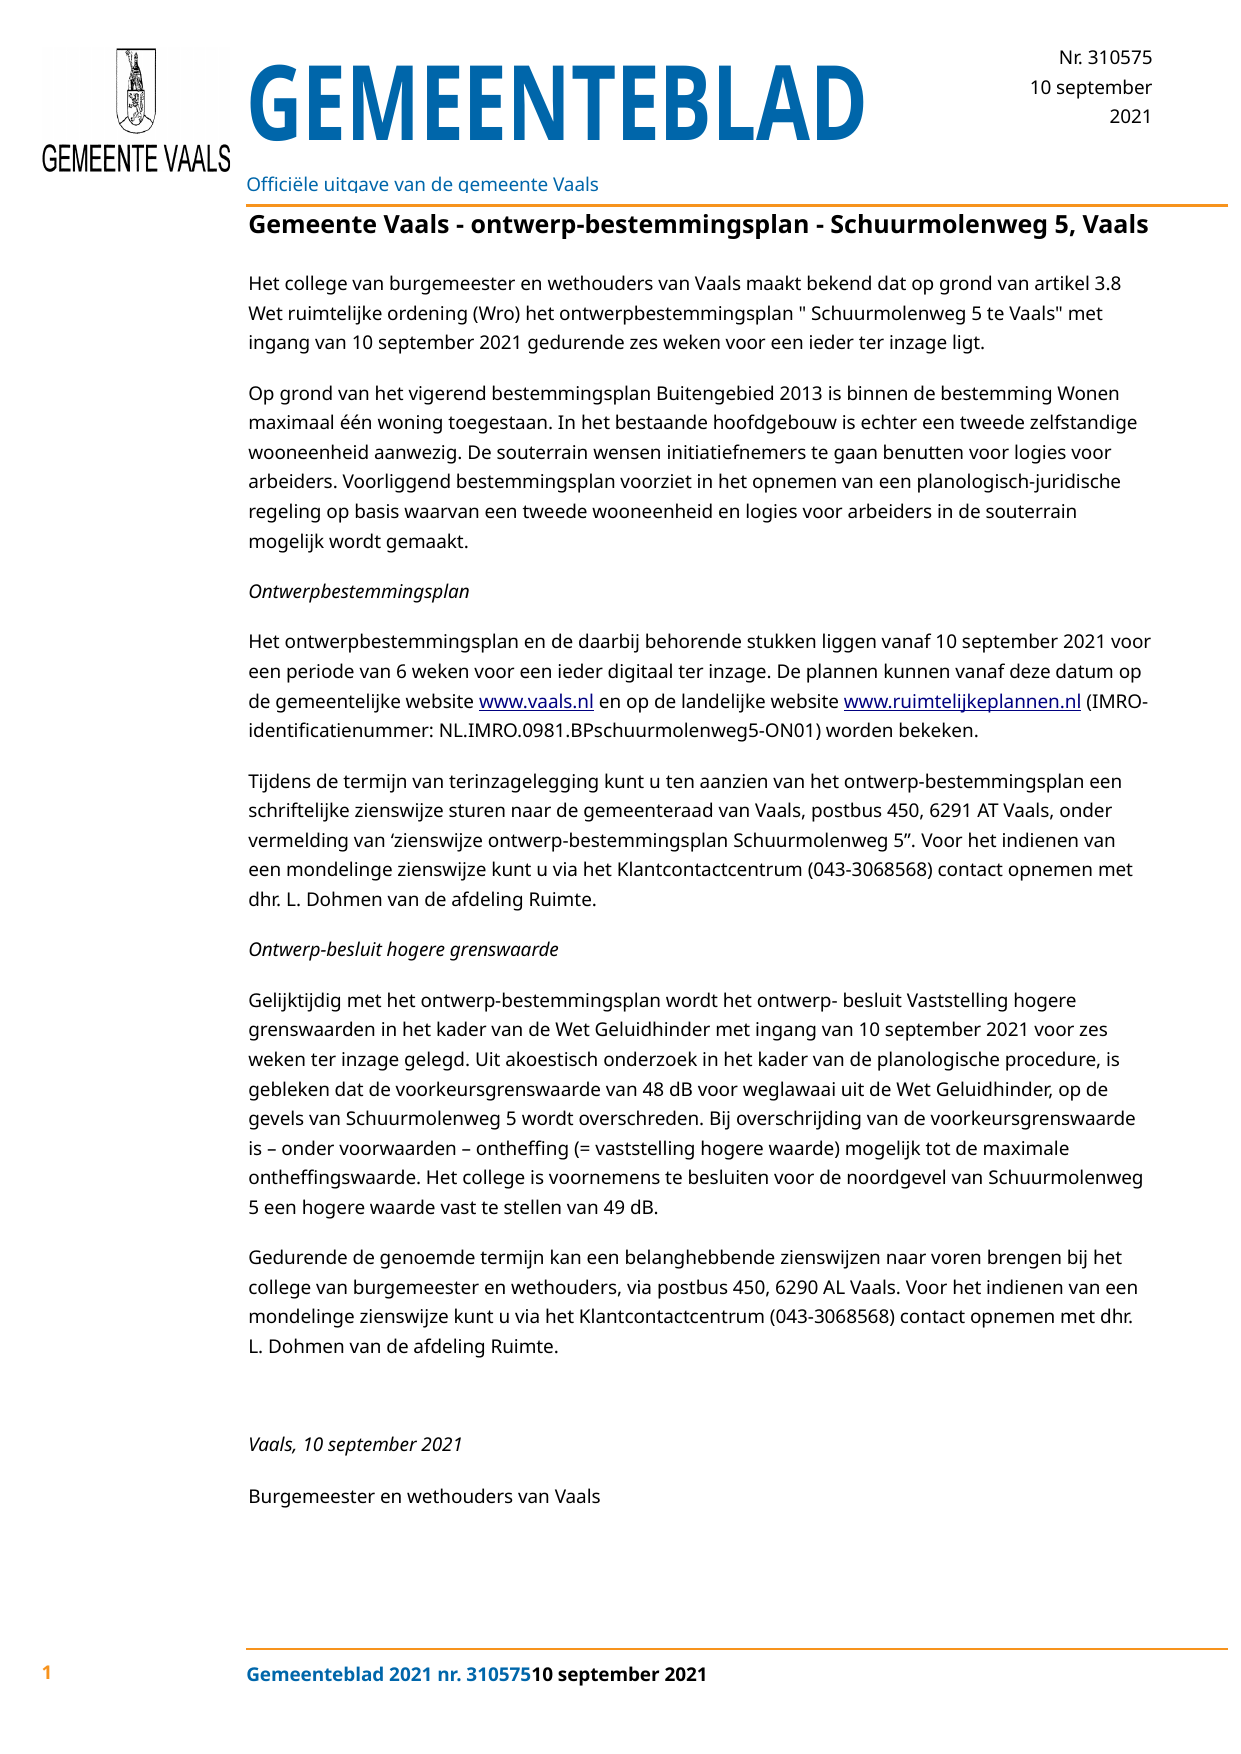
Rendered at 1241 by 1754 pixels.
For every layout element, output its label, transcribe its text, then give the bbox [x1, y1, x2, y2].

text Gelijktijdig met het ontwerp-bestemmingsplan wordt het ontwerp- besluit Vaststelling hogere grenswaarden in het kader van de Wet Geluidhinder met ingang van 10 september 2021 voor zes weken ter inzage gelegd. Uit akoestisch onderzoek in het kader van de planologische procedure, is gebleken dat de voorkeursgrenswaarde van 48 dB voor weglawaai uit de Wet Geluidhinder, op de gevels van Schuurmolenweg 5 wordt overschreden. Bij overschrijding van de voorkeursgrenswaarde is – onder voorwaarden – ontheffing (= vaststelling hogere waarde) mogelijk tot de maximale ontheffingswaarde. Het college is voornemens te besluiten voor de noordgevel van Schuurmolenweg 5 een hogere waarde vast te stellen van 49 dB. [248, 987, 1152, 1220]
text Tijdens de termijn van terinzagelegging kunt u ten aanzien van het ontwerp-bestemmingsplan een schriftelijke zienswijze sturen naar de gemeenteraad van Vaals, postbus 450, 6291 AT Vaals, onder vermelding van ‘zienswijze ontwerp-bestemmingsplan Schuurmolenweg 5”. Voor het indienen van een mondelinge zienswijze kunt u via het Klantcontactcentrum (043-3068568) contact opnemen met dhr. L. Dohmen van de afdeling Ruimte. [248, 768, 1152, 912]
text Op grond van het vigerend bestemmingsplan Buitengebied 2013 is binnen de bestemming Wonen maximaal één woning toegestaan. In het bestaande hoofdgebouw is echter een tweede zelfstandige wooneenheid aanwezig. De souterrain wensen initiatiefnemers te gaan benutten voor logies voor arbeiders. Voorliggend bestemmingsplan voorziet in het opnemen van een planologisch-juridische regeling op basis waarvan een tweede wooneenheid en logies voor arbeiders in de souterrain mogelijk wordt gemaakt. [248, 380, 1152, 553]
text Het ontwerpbestemmingsplan en de daarbij behorende stukken liggen vanaf 10 september 2021 voor een periode van 6 weken voor een ieder digitaal ter inzage. De plannen kunnen vanaf deze datum op de gemeentelijke website www.vaals.nl en op de landelijke website www.ruimtelijkeplannen.nl (IMRO-identificatienummer: NL.IMRO.0981.BPschuurmolenweg5-ON01) worden bekeken. [248, 629, 1152, 743]
text Gedurende de genoemde termijn kan een belanghebbende zienswijzen naar voren brengen bij het college van burgemeester en wethouders, via postbus 450, 6290 AL Vaals. Voor het indienen van een mondelinge zienswijze kunt u via het Klantcontactcentrum (043-3068568) contact opnemen met dhr. L. Dohmen van de afdeling Ruimte. [248, 1244, 1152, 1359]
text Vaals, 10 september 2021 [248, 1431, 1152, 1457]
text Ontwerp-besluit hogere grenswaarde [248, 937, 1152, 962]
text Burgemeester en wethouders van Vaals [248, 1483, 1152, 1509]
text Ontwerpbestemmingsplan [248, 578, 1152, 604]
text Gemeente Vaals - ontwerp-bestemmingsplan - Schuurmolenweg 5, Vaals [248, 207, 1152, 241]
text Het college van burgemeester en wethouders van Vaals maakt bekend dat op grond van artikel 3.8 Wet ruimtelijke ordening (Wro) het ontwerpbestemmingsplan " Schuurmolenweg 5 te Vaals" met ingang van 10 september 2021 gedurende zes weken voor een ieder ter inzage ligt. [248, 270, 1152, 355]
picture [41, 47, 231, 172]
